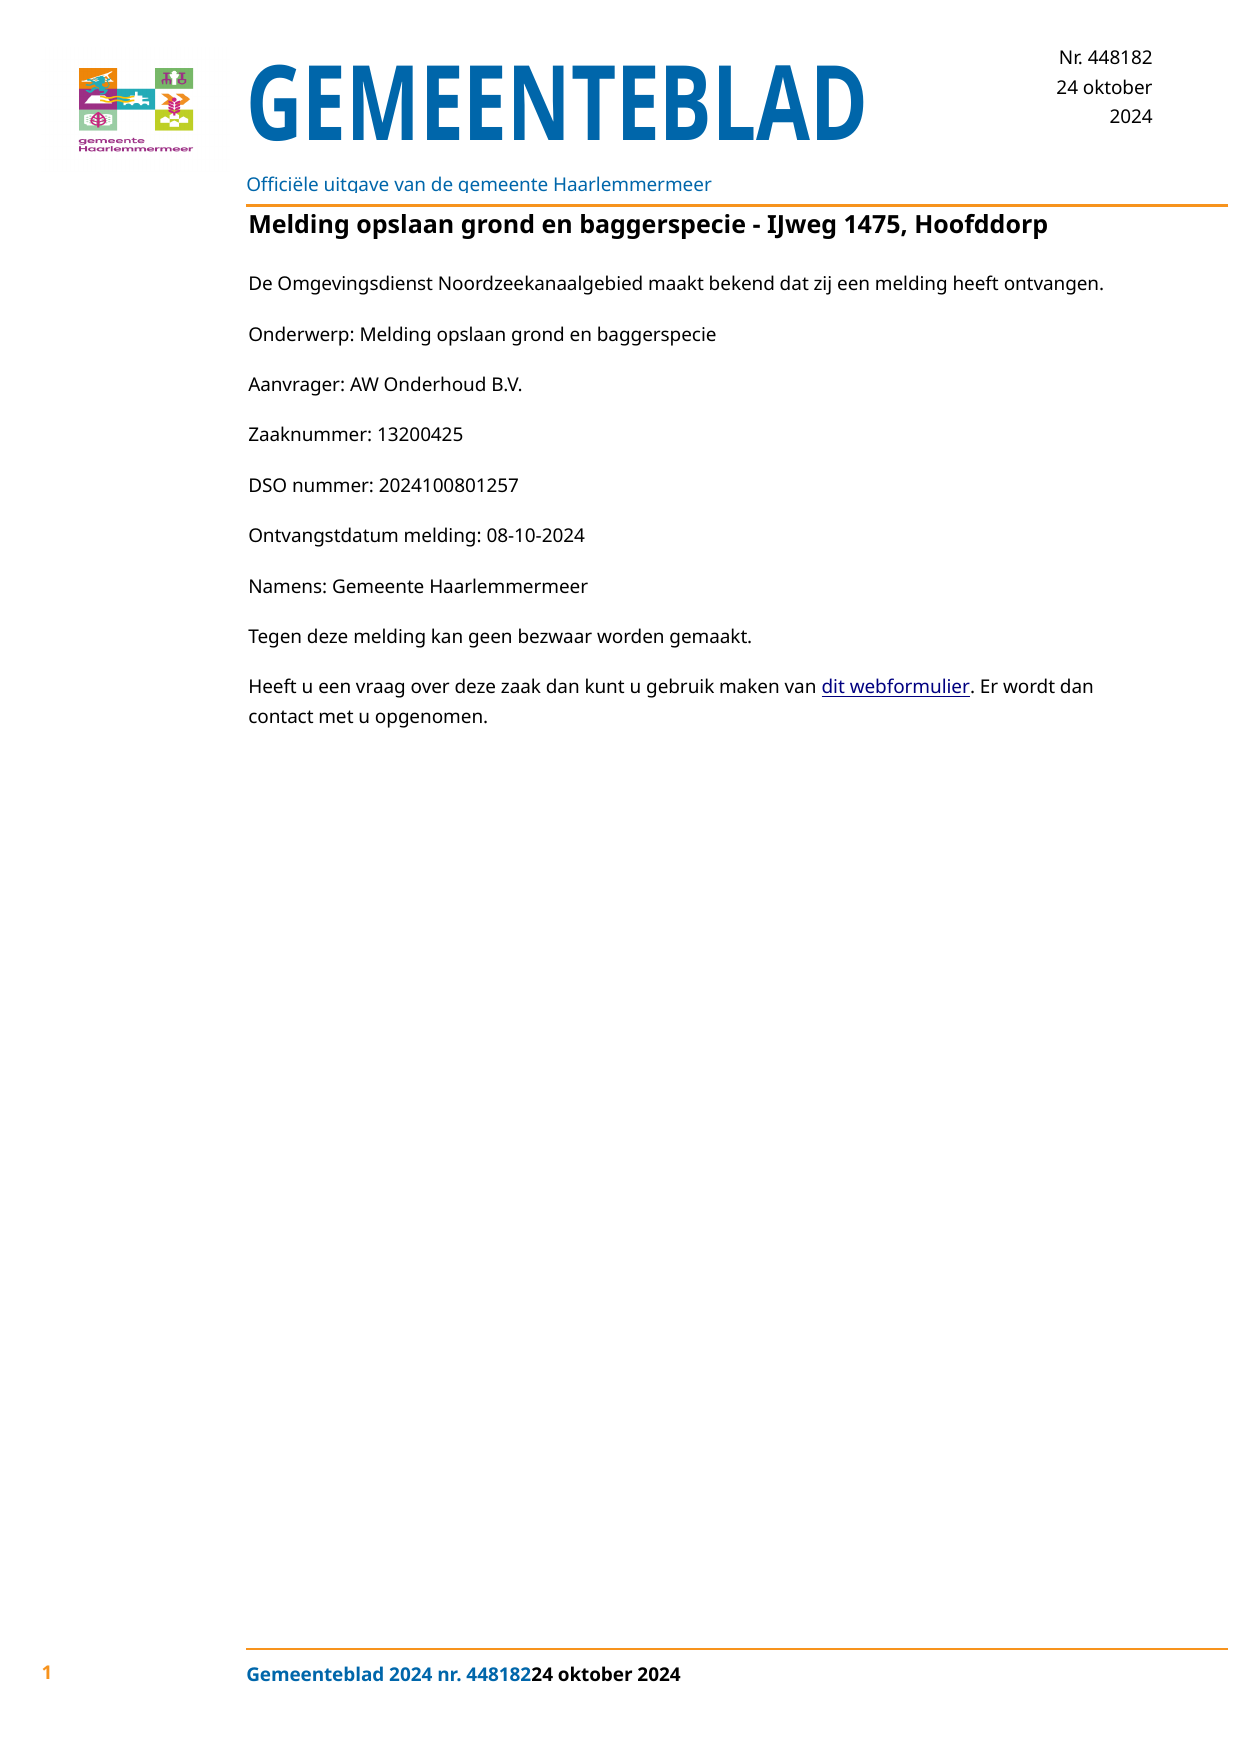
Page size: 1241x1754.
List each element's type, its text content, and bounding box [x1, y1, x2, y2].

text Onderwerp: Melding opslaan grond en baggerspecie [248, 321, 1152, 346]
text Aanvrager: AW Onderhoud B.V. [248, 371, 1152, 397]
picture [41, 47, 231, 172]
text Namens: Gemeente Haarlemmermeer [248, 573, 1152, 598]
text DSO nummer: 2024100801257 [248, 472, 1152, 498]
text Tegen deze melding kan geen bezwaar worden gemaakt. [248, 623, 1152, 649]
text Heeft u een vraag over deze zaak dan kunt u gebruik maken van dit webformulier. Er wordt dan contact met u opgenomen. [248, 674, 1152, 729]
text De Omgevingsdienst Noordzeekanaalgebied maakt bekend dat zij een melding heeft ontvangen. [248, 270, 1152, 296]
text Melding opslaan grond en baggerspecie - IJweg 1475, Hoofddorp [248, 207, 1152, 241]
text Zaaknummer: 13200425 [248, 422, 1152, 447]
text Ontvangstdatum melding: 08-10-2024 [248, 522, 1152, 548]
